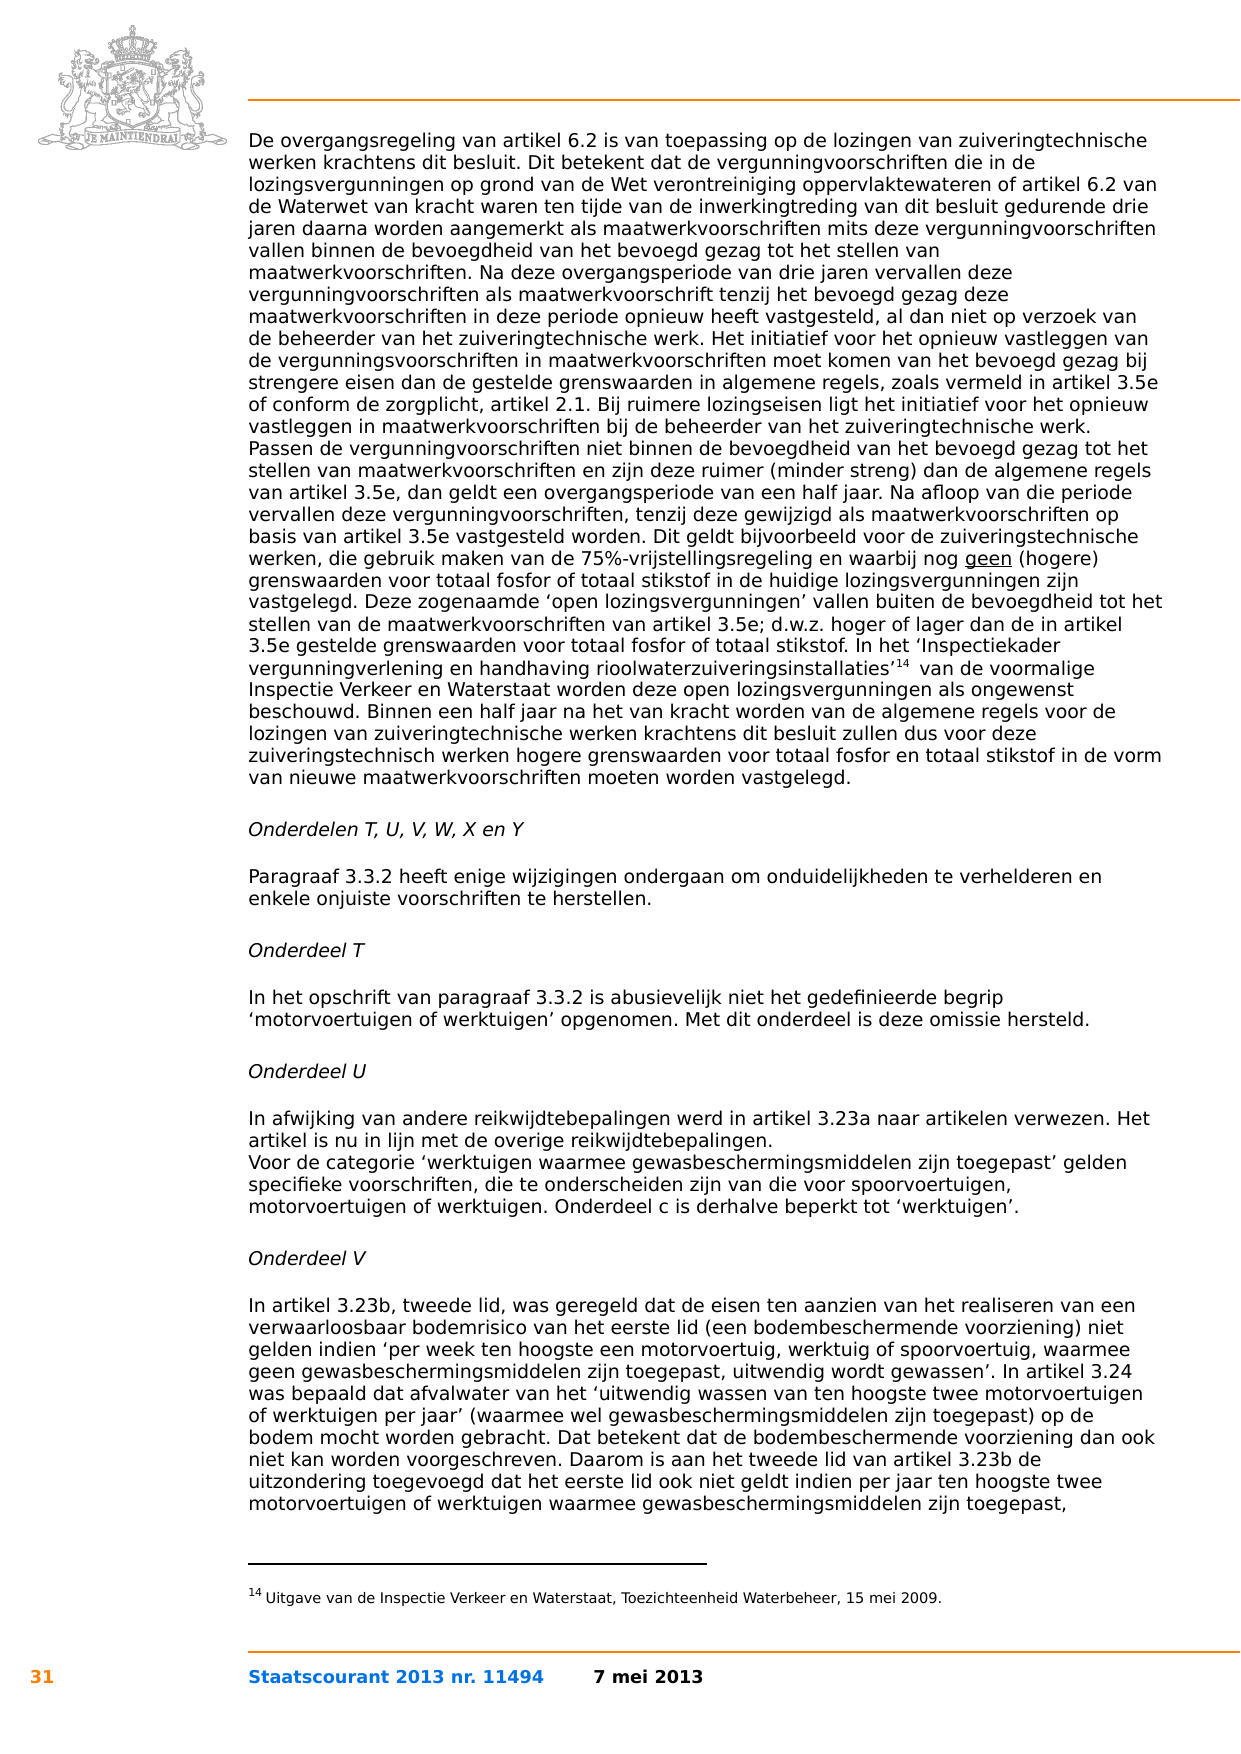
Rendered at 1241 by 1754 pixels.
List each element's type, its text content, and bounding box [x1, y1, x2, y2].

text Voor de categorie ‘werktuigen waarmee gewasbeschermingsmiddelen zijn toegepast’ gelden specifieke voorschriften, die te onderscheiden zijn van die voor spoorvoertuigen, motorvoertuigen of werktuigen. Onderdeel c is derhalve beperkt tot ‘werktuigen’. [248, 1152, 1163, 1218]
text Passen de vergunningvoorschriften niet binnen de bevoegdheid van het bevoegd gezag tot het stellen van maatwerkvoorschriften en zijn deze ruimer (minder streng) dan de algemene regels van artikel 3.5e, dan geldt een overgangsperiode van een half jaar. Na afloop van die periode vervallen deze vergunningvoorschriften, tenzij deze gewijzigd als maatwerkvoorschriften op basis van artikel 3.5e vastgesteld worden. Dit geldt bijvoorbeeld voor de zuiveringstechnische werken, die gebruik maken van de 75%-vrijstellingsregeling en waarbij nog geen (hogere) grenswaarden voor totaal fosfor of totaal stikstof in de huidige lozingsvergunningen zijn vastgelegd. Deze zogenaamde ‘open lozingsvergunningen’ vallen buiten de bevoegdheid tot het stellen van de maatwerkvoorschriften van artikel 3.5e; d.w.z. hoger of lager dan de in artikel 3.5e gestelde grenswaarden voor totaal fosfor of totaal stikstof. In het ‘Inspectiekader vergunningverlening en handhaving rioolwaterzuiveringsinstallaties’ van de voormalige Inspectie Verkeer en Waterstaat worden deze open lozingsvergunningen als ongewenst beschouwd. Binnen een half jaar na het van kracht worden van de algemene regels voor de lozingen van zuiveringtechnische werken krachtens dit besluit zullen dus voor deze zuiveringstechnisch werken hogere grenswaarden voor totaal fosfor en totaal stikstof in de vorm van nieuwe maatwerkvoorschriften moeten worden vastgelegd. [248, 438, 1163, 789]
subtitle Onderdeel T [248, 940, 1163, 962]
text In afwijking van andere reikwijdtebepalingen werd in artikel 3.23a naar artikelen verwezen. Het artikel is nu in lijn met de overige reikwijdtebepalingen. [248, 1108, 1163, 1152]
subtitle Onderdeel V [248, 1248, 1163, 1270]
text In het opschrift van paragraaf 3.3.2 is abusievelijk niet het gedefinieerde begrip ‘motorvoertuigen of werktuigen’ opgenomen. Met dit onderdeel is deze omissie hersteld. [248, 987, 1163, 1031]
subtitle Onderdeel U [248, 1061, 1163, 1083]
subtitle Onderdelen T, U, V, W, X en Y [248, 819, 1163, 841]
text De overgangsregeling van artikel 6.2 is van toepassing op de lozingen van zuiveringtechnische werken krachtens dit besluit. Dit betekent dat de vergunningvoorschriften die in de lozingsvergunningen op grond van de Wet verontreiniging oppervlaktewateren of artikel 6.2 van de Waterwet van kracht waren ten tijde van de inwerkingtreding van dit besluit gedurende drie jaren daarna worden aangemerkt als maatwerkvoorschriften mits deze vergunningvoorschriften vallen binnen de bevoegdheid van het bevoegd gezag tot het stellen van maatwerkvoorschriften. Na deze overgangsperiode van drie jaren vervallen deze vergunningvoorschriften als maatwerkvoorschrift tenzij het bevoegd gezag deze maatwerkvoorschriften in deze periode opnieuw heeft vastgesteld, al dan niet op verzoek van de beheerder van het zuiveringtechnische werk. Het initiatief voor het opnieuw vastleggen van de vergunningsvoorschriften in maatwerkvoorschriften moet komen van het bevoegd gezag bij strengere eisen dan de gestelde grenswaarden in algemene regels, zoals vermeld in artikel 3.5e of conform de zorgplicht, artikel 2.1. Bij ruimere lozingseisen ligt het initiatief voor het opnieuw vastleggen in maatwerkvoorschriften bij de beheerder van het zuiveringtechnische werk. [248, 130, 1163, 438]
text Uitgave van de Inspectie Verkeer en Waterstaat, Toezichteenheid Waterbeheer, 15 mei 2009. [248, 1586, 1163, 1608]
picture [38, 25, 227, 150]
text In artikel 3.23b, tweede lid, was geregeld dat de eisen ten aanzien van het realiseren van een verwaarloosbaar bodemrisico van het eerste lid (een bodembeschermende voorziening) niet gelden indien ‘per week ten hoogste een motorvoertuig, werktuig of spoorvoertuig, waarmee geen gewasbeschermingsmiddelen zijn toegepast, uitwendig wordt gewassen’. In artikel 3.24 was bepaald dat afvalwater van het ‘uitwendig wassen van ten hoogste twee motorvoertuigen of werktuigen per jaar’ (waarmee wel gewasbeschermingsmiddelen zijn toegepast) op de bodem mocht worden gebracht. Dat betekent dat de bodembeschermende voorziening dan ook niet kan worden voorgeschreven. Daarom is aan het tweede lid van artikel 3.23b de uitzondering toegevoegd dat het eerste lid ook niet geldt indien per jaar ten hoogste twee motorvoertuigen of werktuigen waarmee gewasbeschermingsmiddelen zijn toegepast, [248, 1295, 1163, 1515]
text Paragraaf 3.3.2 heeft enige wijzigingen ondergaan om onduidelijkheden te verhelderen en enkele onjuiste voorschriften te herstellen. [248, 866, 1163, 910]
